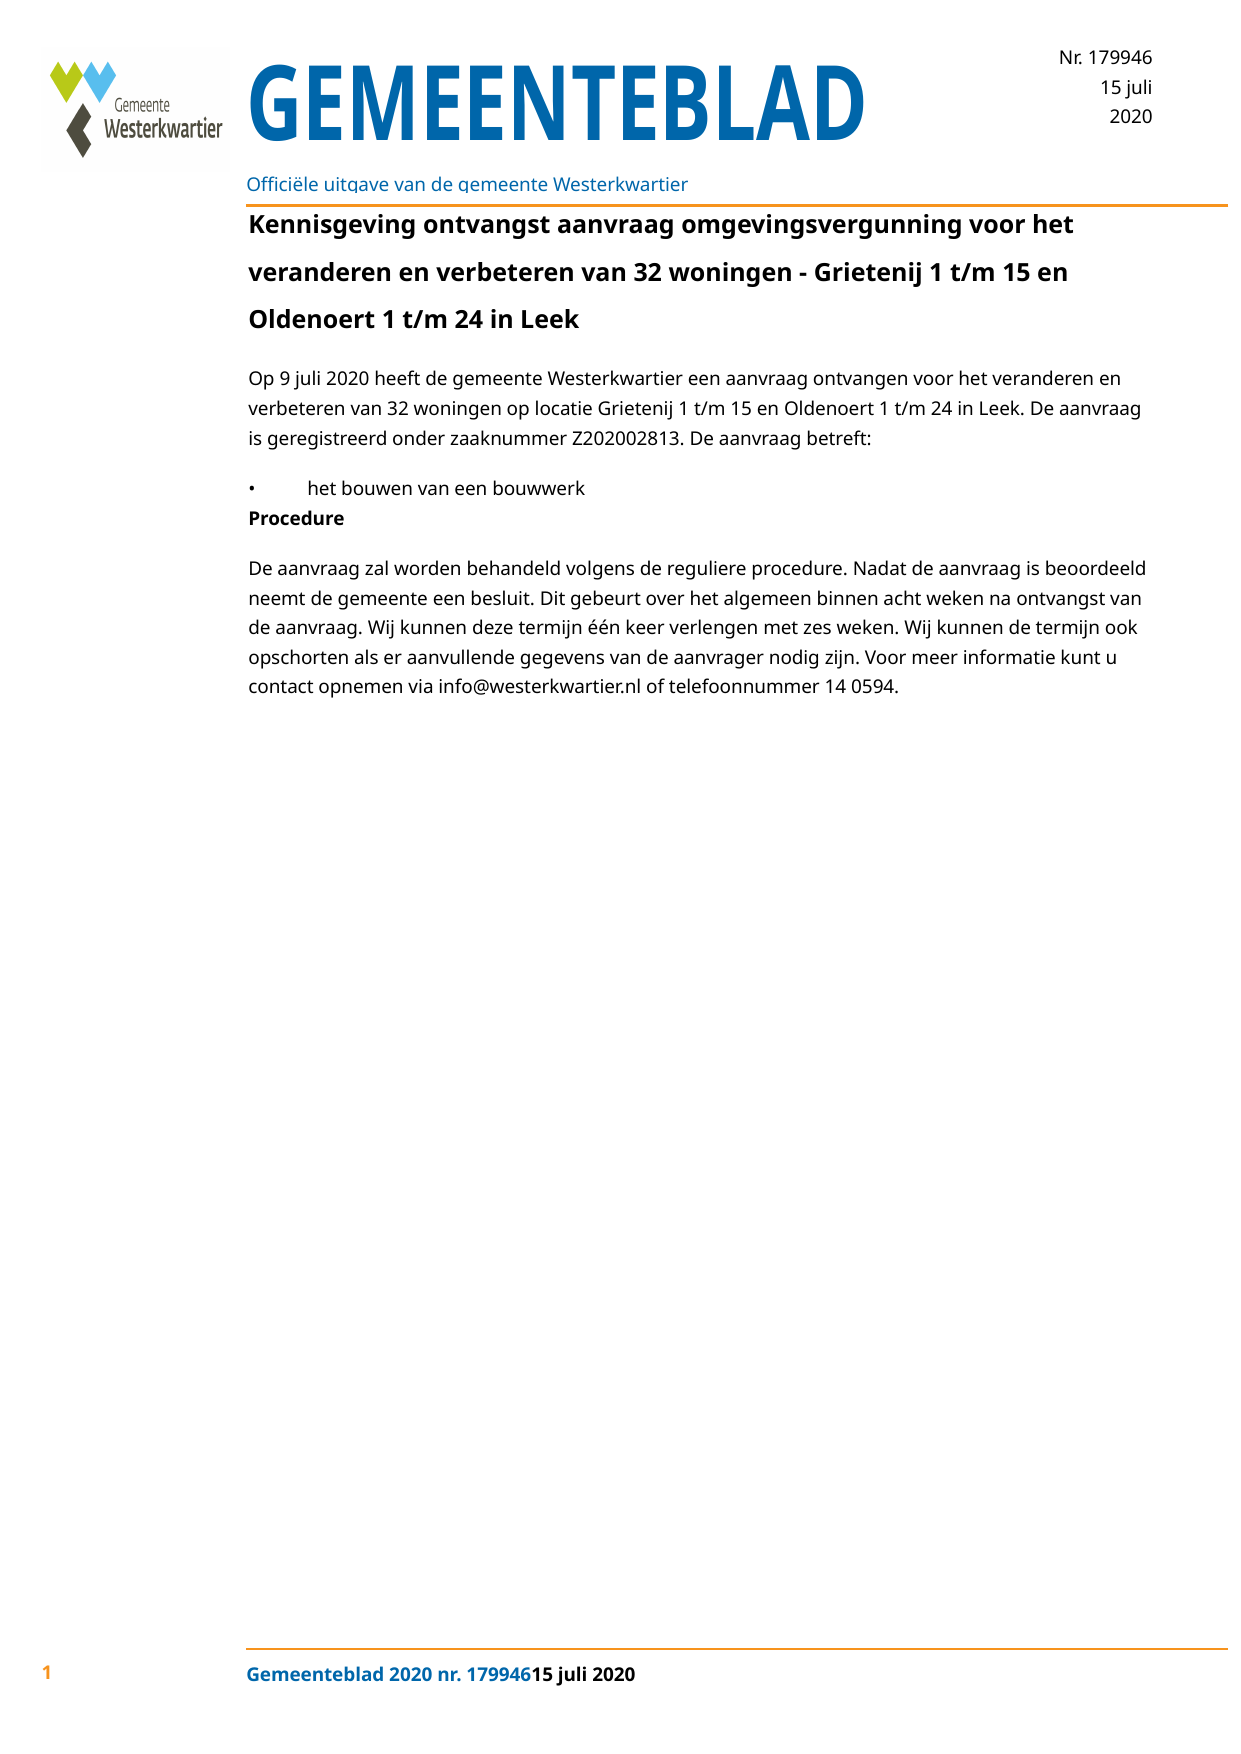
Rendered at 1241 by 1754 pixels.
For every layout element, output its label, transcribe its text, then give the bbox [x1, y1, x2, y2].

text Kennisgeving ontvangst aanvraag omgevingsvergunning voor het veranderen en verbeteren van 32 woningen - Grietenij 1 t/m 15 en Oldenoert 1 t/m 24 in Leek [248, 207, 1152, 336]
text Procedure [248, 505, 1152, 530]
text De aanvraag zal worden behandeld volgens de reguliere procedure. Nadat de aanvraag is beoordeeld neemt de gemeente een besluit. Dit gebeurt over het algemeen binnen acht weken na ontvangst van de aanvraag. Wij kunnen deze termijn één keer verlengen met zes weken. Wij kunnen de termijn ook opschorten als er aanvullende gegevens van de aanvrager nodig zijn. Voor meer informatie kunt u contact opnemen via info@westerkwartier.nl of telefoonnummer 14 0594. [248, 555, 1152, 699]
list het bouwen van een bouwwerk [248, 475, 1152, 501]
text Op 9 juli 2020 heeft de gemeente Westerkwartier een aanvraag ontvangen voor het veranderen en verbeteren van 32 woningen op locatie Grietenij 1 t/m 15 en Oldenoert 1 t/m 24 in Leek. De aanvraag is geregistreerd onder zaaknummer Z202002813. De aanvraag betreft: [248, 366, 1152, 450]
picture [41, 47, 231, 172]
